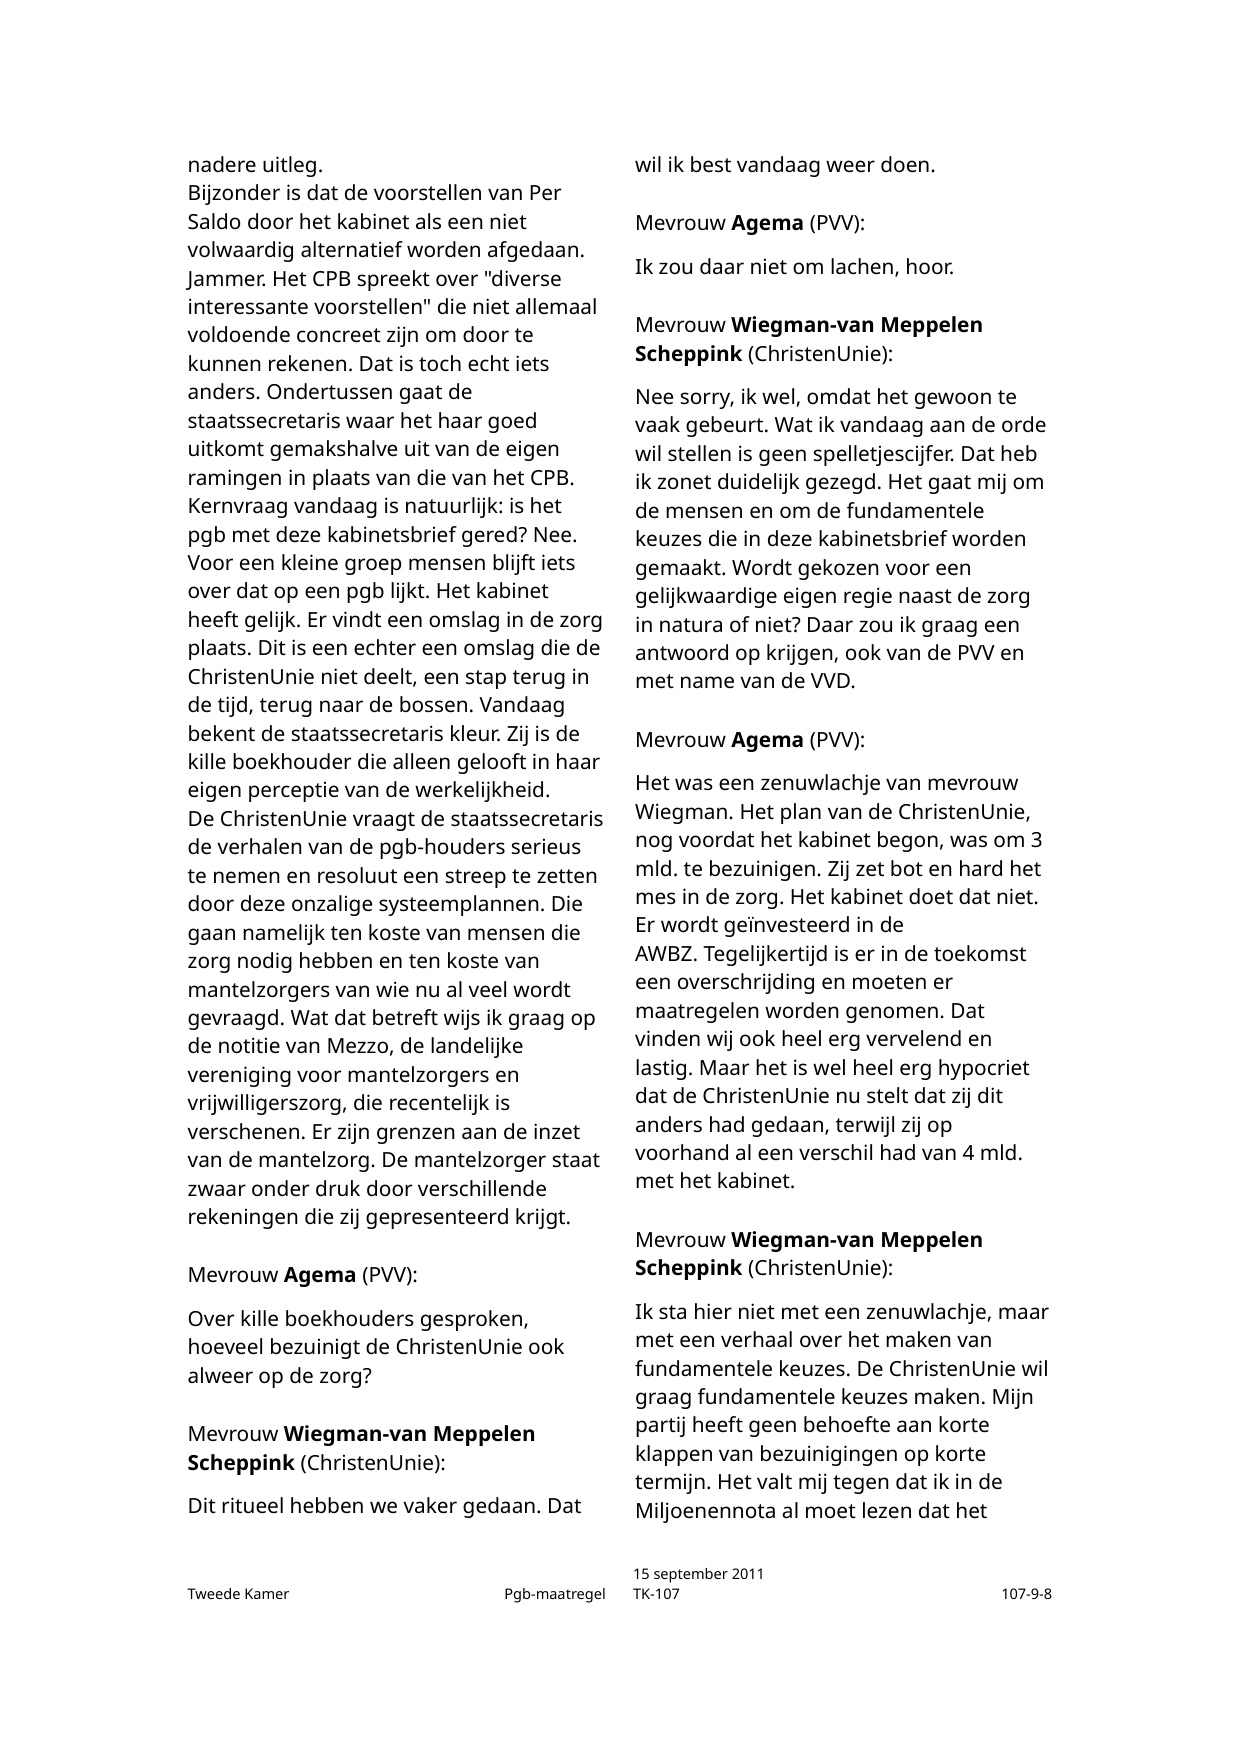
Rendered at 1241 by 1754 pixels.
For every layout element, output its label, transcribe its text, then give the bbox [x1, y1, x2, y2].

text Over kille boekhouders gesproken, hoeveel bezuinigt de ChristenUnie ook alweer op de zorg? [187, 1304, 605, 1389]
text Mevrouw Agema (PVV): [635, 208, 1053, 237]
text Bijzonder is dat de voorstellen van Per Saldo door het kabinet als een niet volwaardig alternatief worden afgedaan. Jammer. Het CPB spreekt over "diverse interessante voorstellen" die niet allemaal voldoende concreet zijn om door te kunnen rekenen. Dat is toch echt iets anders. Ondertussen gaat de staatssecretaris waar het haar goed uitkomt gemakshalve uit van de eigen ramingen in plaats van die van het CPB. [187, 178, 605, 491]
text Het was een zenuwlachje van mevrouw Wiegman. Het plan van de ChristenUnie, nog voordat het kabinet begon, was om 3 mld. te bezuinigen. Zij zet bot en hard het mes in de zorg. Het kabinet doet dat niet. Er wordt geïnvesteerd in de AWBZ. Tegelijkertijd is er in de toekomst een overschrijding en moeten er maatregelen worden genomen. Dat vinden wij ook heel erg vervelend en lastig. Maar het is wel heel erg hypocriet dat de ChristenUnie nu stelt dat zij dit anders had gedaan, terwijl zij op voorhand al een verschil had van 4 mld. met het kabinet. [635, 768, 1053, 1195]
text Kernvraag vandaag is natuurlijk: is het pgb met deze kabinetsbrief gered? Nee. Voor een kleine groep mensen blijft iets over dat op een pgb lijkt. Het kabinet heeft gelijk. Er vindt een omslag in de zorg plaats. Dit is een echter een omslag die de ChristenUnie niet deelt, een stap terug in de tijd, terug naar de bossen. Vandaag bekent de staatssecretaris kleur. Zij is de kille boekhouder die alleen gelooft in haar eigen perceptie van de werkelijkheid. [187, 491, 605, 804]
text De ChristenUnie vraagt de staatssecretaris de verhalen van de pgb-houders serieus te nemen en resoluut een streep te zetten door deze onzalige systeemplannen. Die gaan namelijk ten koste van mensen die zorg nodig hebben en ten koste van mantelzorgers van wie nu al veel wordt gevraagd. Wat dat betreft wijs ik graag op de notitie van Mezzo, de landelijke vereniging voor mantelzorgers en vrijwilligerszorg, die recentelijk is verschenen. Er zijn grenzen aan de inzet van de mantelzorg. De mantelzorger staat zwaar onder druk door verschillende rekeningen die zij gepresenteerd krijgt. [187, 804, 605, 1231]
text Ik sta hier niet met een zenuwlachje, maar met een verhaal over het maken van fundamentele keuzes. De ChristenUnie wil graag fundamentele keuzes maken. Mijn partij heeft geen behoefte aan korte klappen van bezuinigingen op korte termijn. Het valt mij tegen dat ik in de Miljoenennota al moet lezen dat het [635, 1297, 1053, 1524]
text Mevrouw Wiegman-van Meppelen Scheppink (ChristenUnie): [187, 1419, 605, 1476]
text Mevrouw Agema (PVV): [187, 1261, 605, 1289]
text Mevrouw Wiegman-van Meppelen Scheppink (ChristenUnie): [635, 310, 1053, 367]
text nadere uitleg. [187, 150, 605, 178]
text Dit ritueel hebben we vaker gedaan. Dat [187, 1491, 605, 1520]
text Ik zou daar niet om lachen, hoor. [635, 252, 1053, 280]
text Nee sorry, ik wel, omdat het gewoon te vaak gebeurt. Wat ik vandaag aan de orde wil stellen is geen spelletjescijfer. Dat heb ik zonet duidelijk gezegd. Het gaat mij om de mensen en om de fundamentele keuzes die in deze kabinetsbrief worden gemaakt. Wordt gekozen voor een gelijkwaardige eigen regie naast de zorg in natura of niet? Daar zou ik graag een antwoord op krijgen, ook van de PVV en met name van de VVD. [635, 382, 1053, 695]
text Mevrouw Wiegman-van Meppelen Scheppink (ChristenUnie): [635, 1225, 1053, 1282]
text wil ik best vandaag weer doen. [635, 150, 1053, 178]
text Mevrouw Agema (PVV): [635, 725, 1053, 753]
